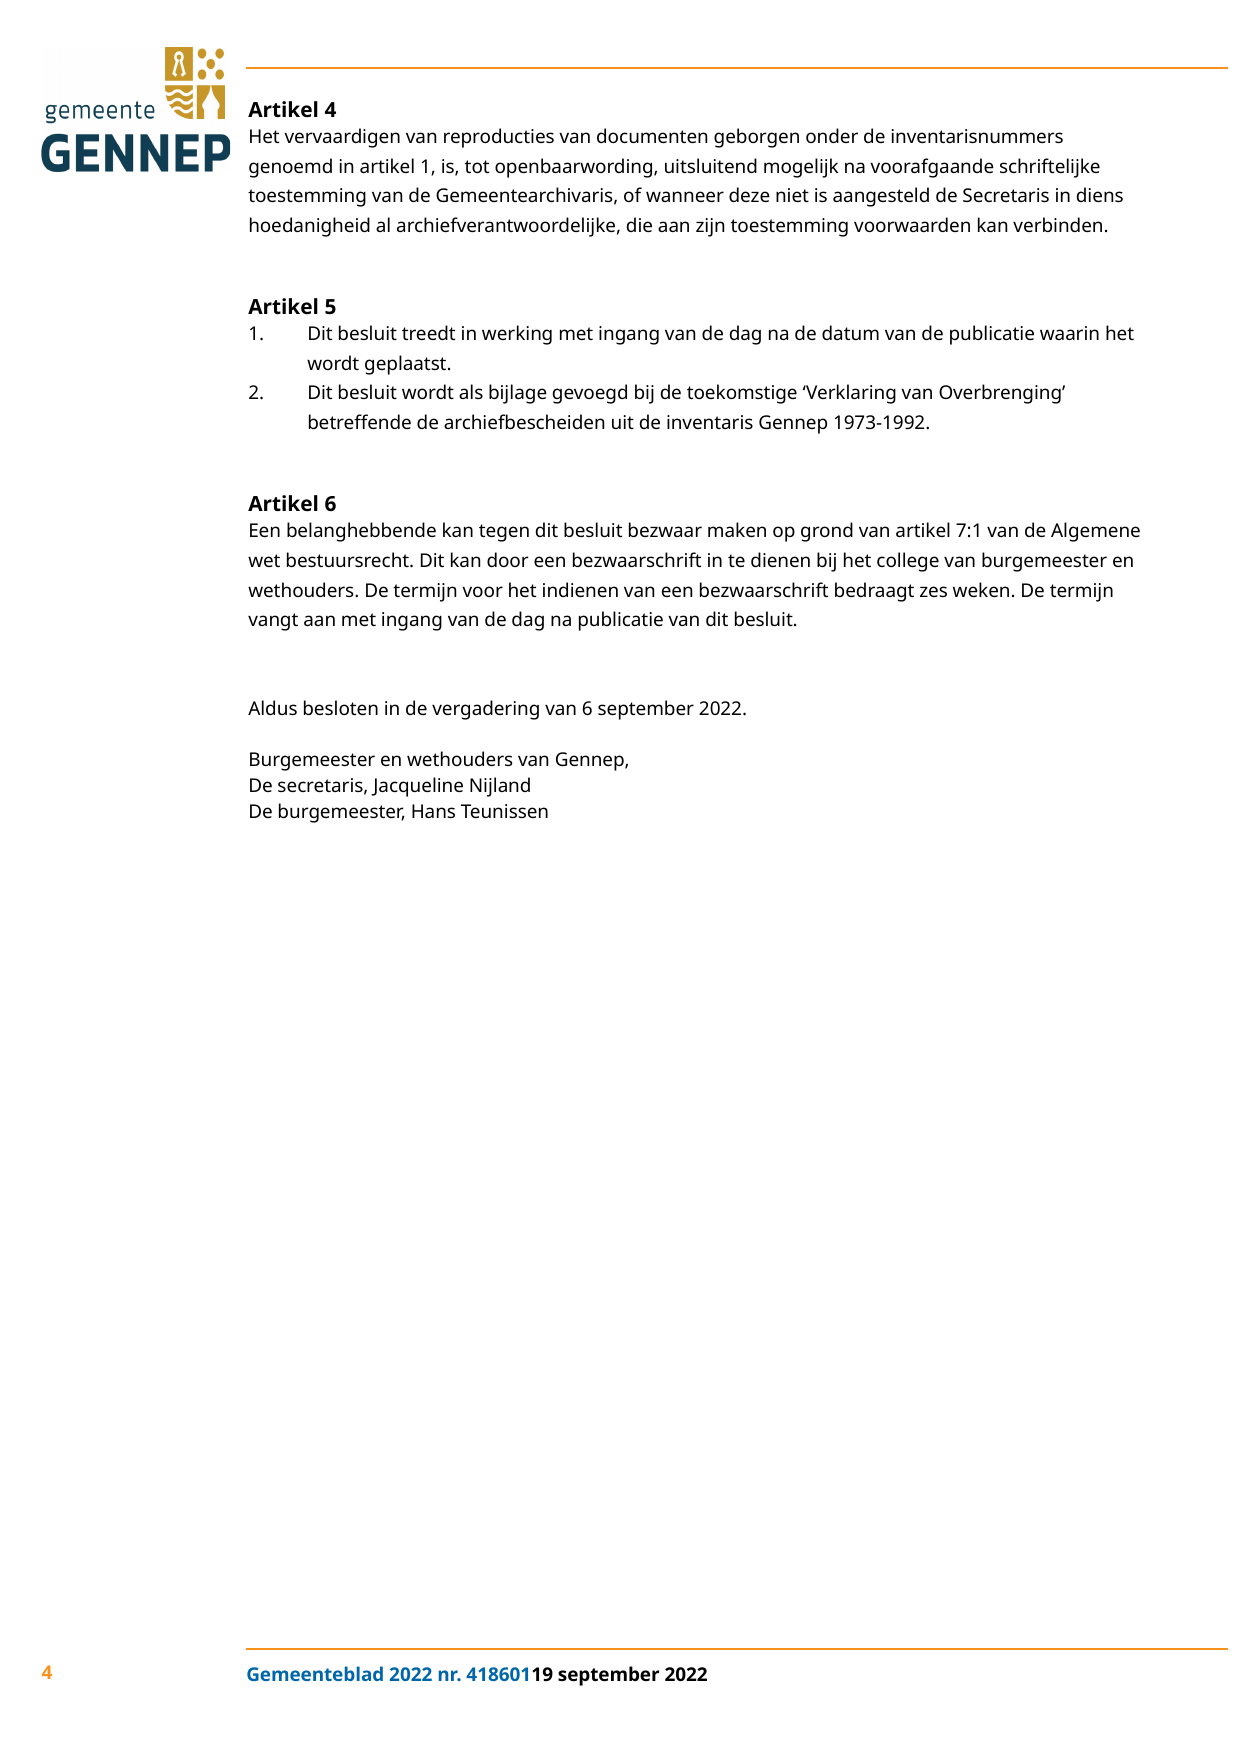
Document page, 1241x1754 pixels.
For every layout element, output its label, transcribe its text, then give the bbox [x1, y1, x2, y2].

text Het vervaardigen van reproducties van documenten geborgen onder de inventarisnummers genoemd in artikel 1, is, tot openbaarwording, uitsluitend mogelijk na voorafgaande schriftelijke toestemming van de Gemeentearchivaris, of wanneer deze niet is aangesteld de Secretaris in diens hoedanigheid al archiefverantwoordelijke, die aan zijn toestemming voorwaarden kan verbinden. [248, 123, 1152, 238]
text De secretaris, Jacqueline Nijland [248, 772, 1152, 798]
list Dit besluit wordt als bijlage gevoegd bij de toekomstige ‘Verklaring van Overbrenging’ betreffende de archiefbescheiden uit de inventaris Gennep 1973-1992. [248, 379, 1152, 435]
text Aldus besloten in de vergadering van 6 september 2022. [248, 695, 1152, 721]
text Artikel 6 [248, 489, 1152, 518]
text Burgemeester en wethouders van Gennep, [248, 747, 1152, 772]
text Artikel 4 [248, 95, 1152, 123]
list Dit besluit treedt in werking met ingang van de dag na de datum van de publicatie waarin het wordt geplaatst. [248, 320, 1152, 376]
text De burgemeester, Hans Teunissen [248, 798, 1152, 824]
text Een belanghebbende kan tegen dit besluit bezwaar maken op grond van artikel 7:1 van de Algemene wet bestuursrecht. Dit kan door een bezwaarschrift in te dienen bij het college van burgemeester en wethouders. De termijn voor het indienen van een bezwaarschrift bedraagt zes weken. De termijn vangt aan met ingang van de dag na publicatie van dit besluit. [248, 518, 1152, 632]
picture [41, 47, 231, 172]
text Artikel 5 [248, 292, 1152, 320]
